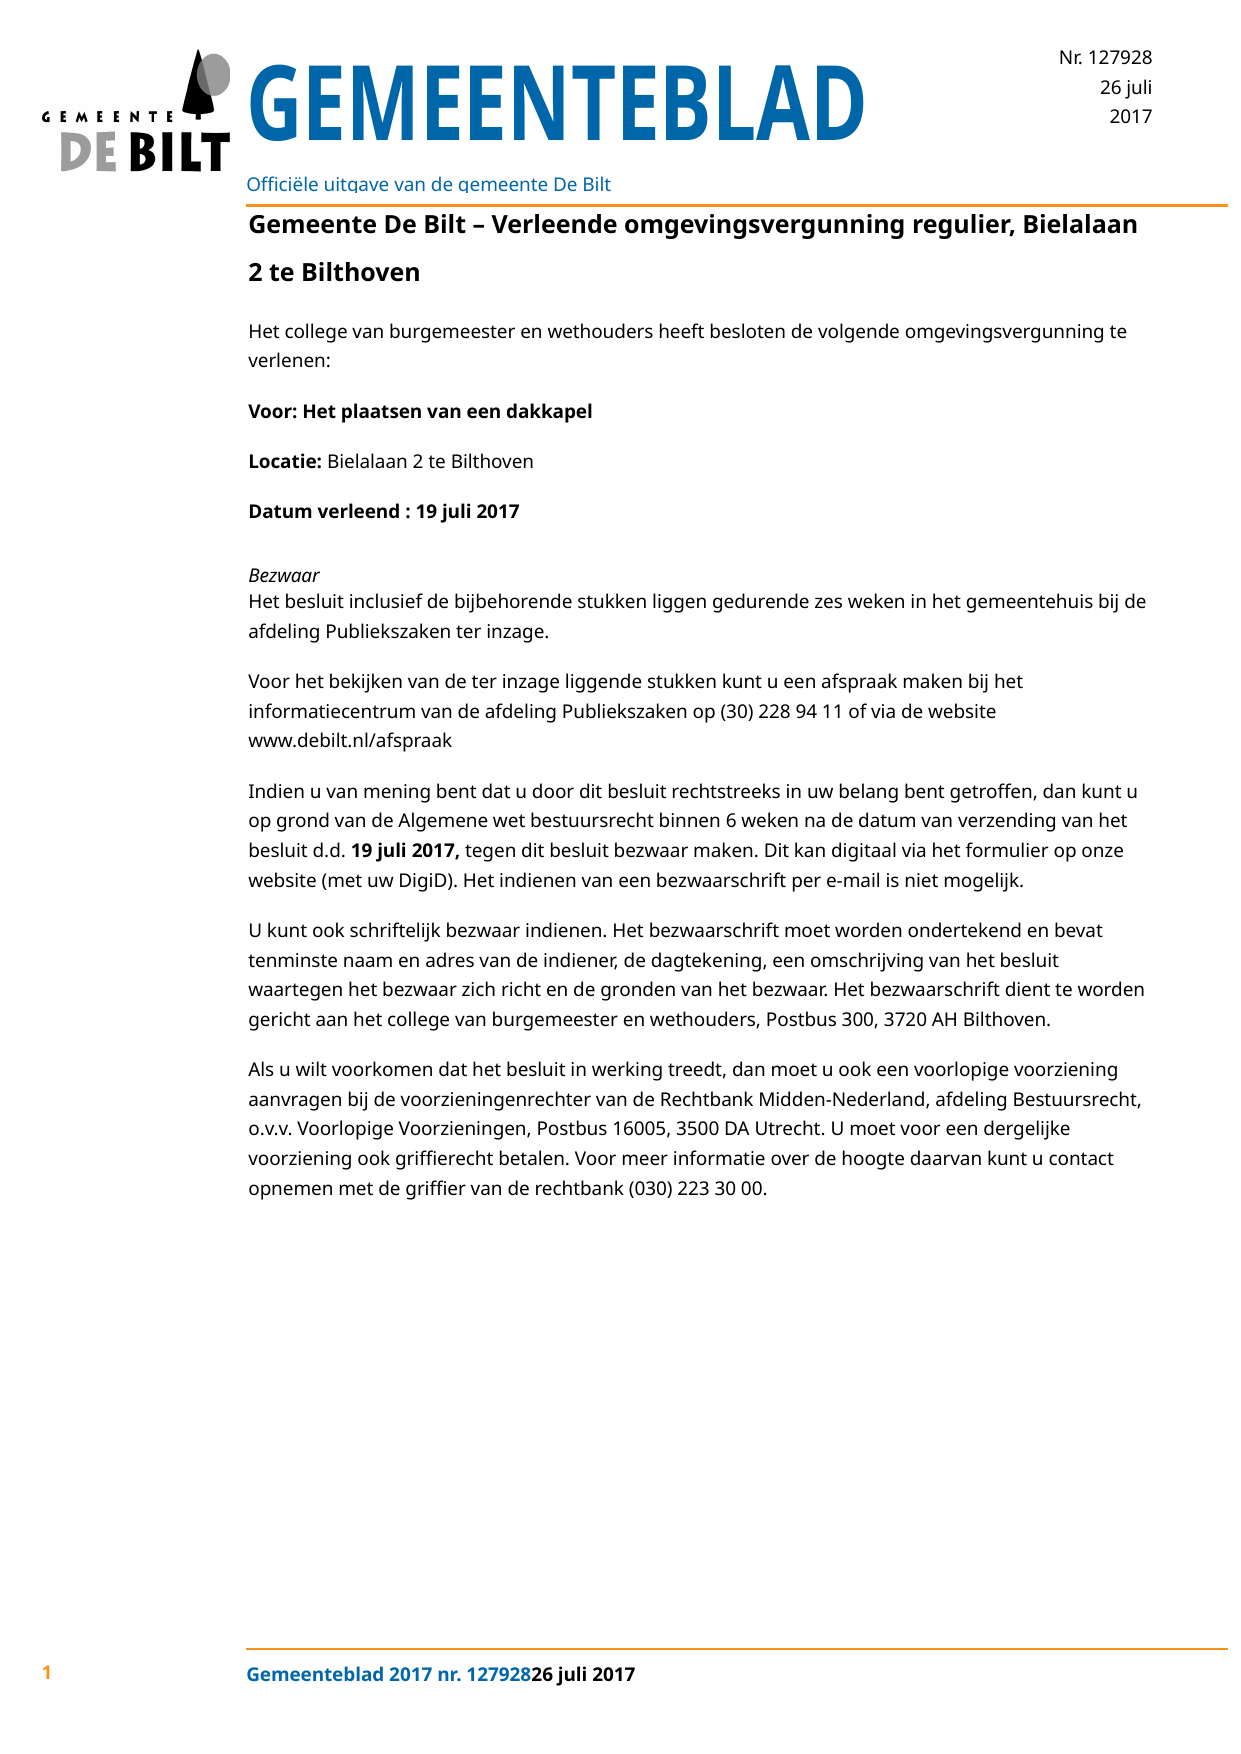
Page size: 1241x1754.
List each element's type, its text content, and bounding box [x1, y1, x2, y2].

text Datum verleend : 19 juli 2017 [248, 499, 1152, 524]
text Als u wilt voorkomen dat het besluit in werking treedt, dan moet u ook een voorlopige voorziening aanvragen bij de voorzieningenrechter van de Rechtbank Midden-Nederland, afdeling Bestuursrecht, o.v.v. Voorlopige Voorzieningen, Postbus 16005, 3500 DA Utrecht. U moet voor een dergelijke voorziening ook griffierecht betalen. Voor meer informatie over de hoogte daarvan kunt u contact opnemen met de griffier van de rechtbank (030) 223 30 00. [248, 1056, 1152, 1200]
text Voor het bekijken van de ter inzage liggende stukken kunt u een afspraak maken bij het informatiecentrum van de afdeling Publiekszaken op (30) 228 94 11 of via de website www.debilt.nl/afspraak [248, 668, 1152, 753]
text Gemeente De Bilt – Verleende omgevingsvergunning regulier, Bielalaan 2 te Bilthoven [248, 207, 1152, 288]
text Indien u van mening bent dat u door dit besluit rechtstreeks in uw belang bent getroffen, dan kunt u op grond van de Algemene wet bestuursrecht binnen 6 weken na de datum van verzending van het besluit d.d. 19 juli 2017, tegen dit besluit bezwaar maken. Dit kan digitaal via het formulier op onze website (met uw DigiD). Het indienen van een bezwaarschrift per e-mail is niet mogelijk. [248, 778, 1152, 892]
text Het besluit inclusief de bijbehorende stukken liggen gedurende zes weken in het gemeentehuis bij de afdeling Publiekszaken ter inzage. [248, 588, 1152, 644]
text Het college van burgemeester en wethouders heeft besloten de volgende omgevingsvergunning te verlenen: [248, 318, 1152, 373]
text Bezwaar [248, 563, 1152, 588]
text Voor: Het plaatsen van een dakkapel [248, 398, 1152, 424]
text Locatie: Bielalaan 2 te Bilthoven [248, 448, 1152, 474]
text U kunt ook schriftelijk bezwaar indienen. Het bezwaarschrift moet worden ondertekend en bevat tenminste naam en adres van de indiener, de dagtekening, een omschrijving van het besluit waartegen het bezwaar zich richt en de gronden van het bezwaar. Het bezwaarschrift dient te worden gericht aan het college van burgemeester en wethouders, Postbus 300, 3720 AH Bilthoven. [248, 917, 1152, 1032]
picture [41, 47, 231, 172]
